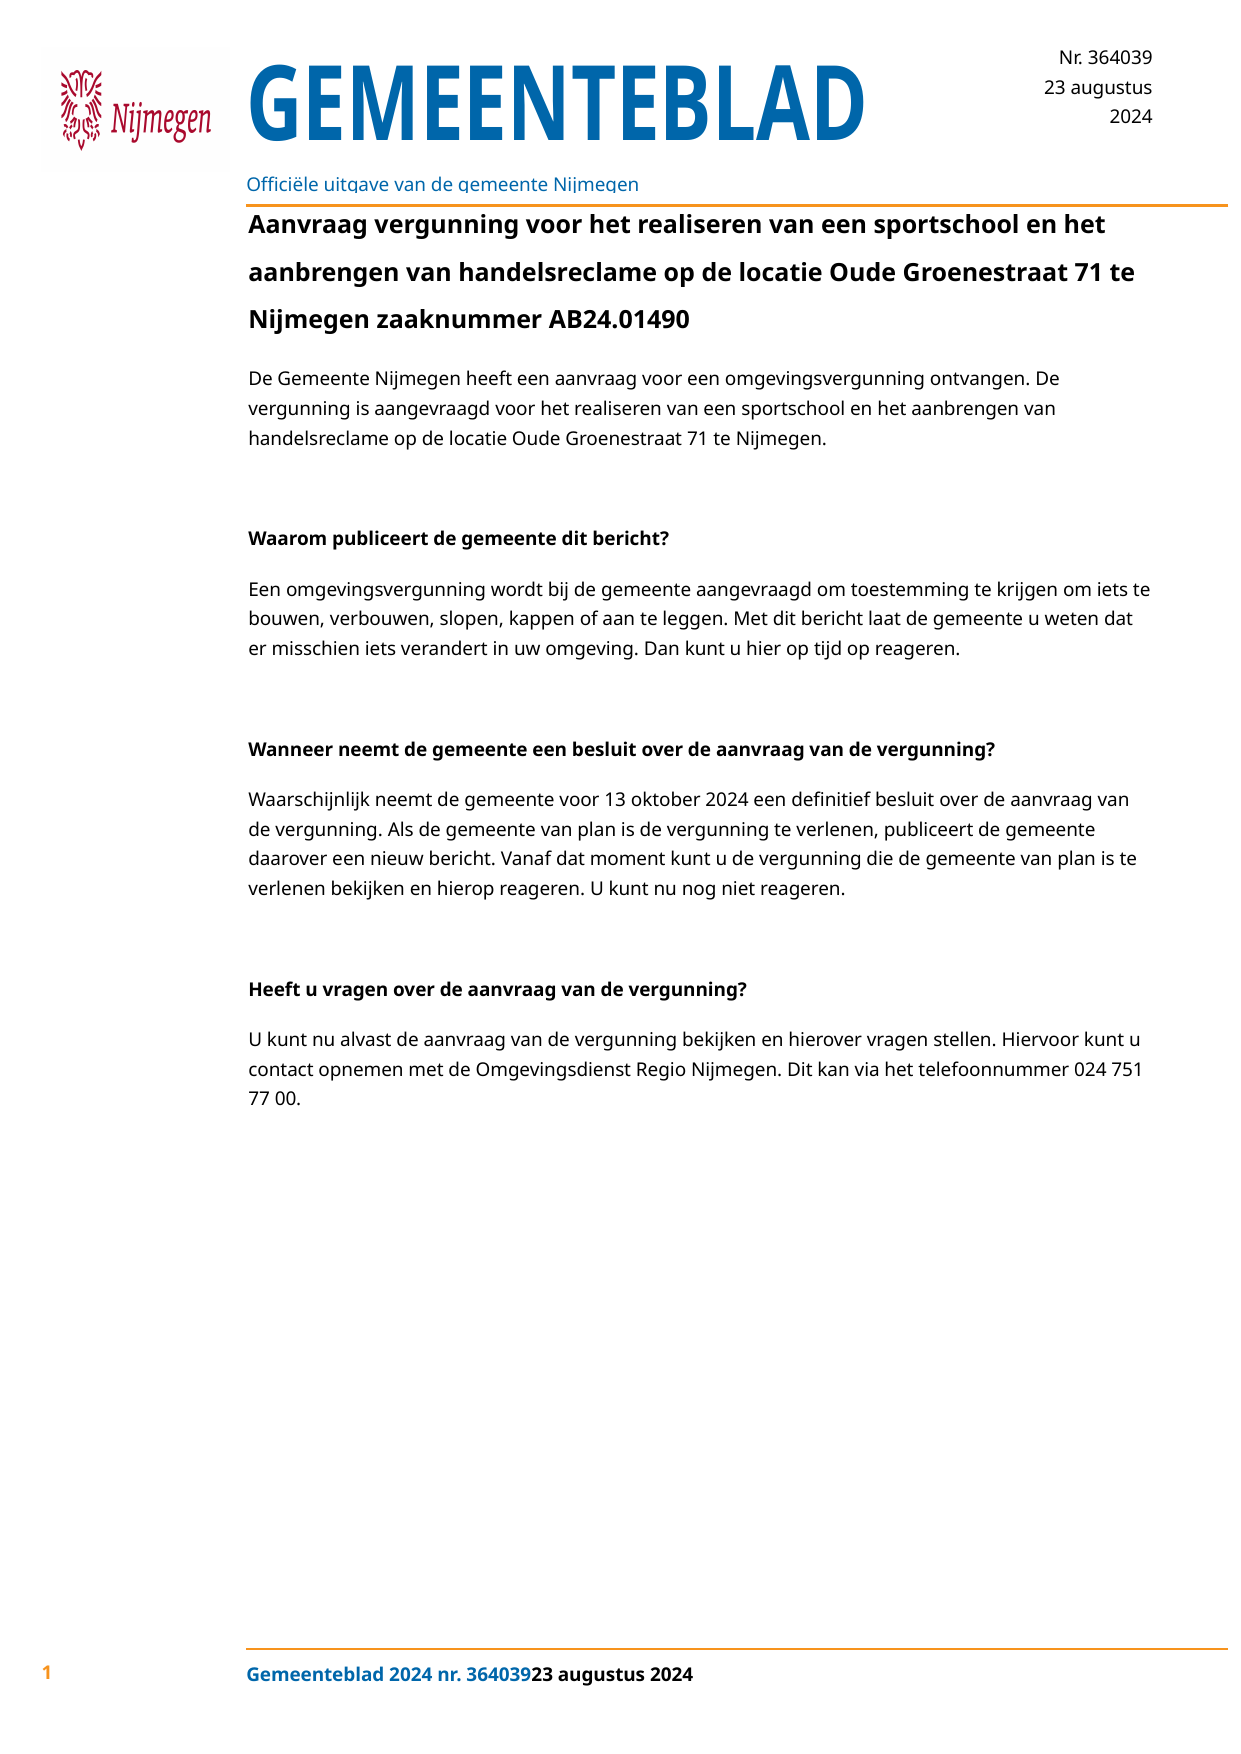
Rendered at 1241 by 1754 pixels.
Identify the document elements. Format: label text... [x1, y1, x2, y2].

text U kunt nu alvast de aanvraag van de vergunning bekijken en hierover vragen stellen. Hiervoor kunt u contact opnemen met de Omgevingsdienst Regio Nijmegen. Dit kan via het telefoonnummer 024 751 77 00. [248, 1026, 1152, 1111]
picture [41, 47, 231, 172]
text Aanvraag vergunning voor het realiseren van een sportschool en het aanbrengen van handelsreclame op de locatie Oude Groenestraat 71 te Nijmegen zaaknummer AB24.01490 [248, 207, 1152, 336]
text Heeft u vragen over de aanvraag van de vergunning? [248, 976, 1152, 1002]
text Waarschijnlijk neemt de gemeente voor 13 oktober 2024 een definitief besluit over de aanvraag van de vergunning. Als de gemeente van plan is de vergunning te verlenen, publiceert de gemeente daarover een nieuw bericht. Vanaf dat moment kunt u de vergunning die de gemeente van plan is te verlenen bekijken en hierop reageren. U kunt nu nog niet reageren. [248, 786, 1152, 901]
text Een omgevingsvergunning wordt bij de gemeente aangevraagd om toestemming te krijgen om iets te bouwen, verbouwen, slopen, kappen of aan te leggen. Met dit bericht laat de gemeente u weten dat er misschien iets verandert in uw omgeving. Dan kunt u hier op tijd op reageren. [248, 576, 1152, 661]
text Waarom publiceert de gemeente dit bericht? [248, 526, 1152, 551]
text De Gemeente Nijmegen heeft een aanvraag voor een omgevingsvergunning ontvangen. De vergunning is aangevraagd voor het realiseren van een sportschool en het aanbrengen van handelsreclame op de locatie Oude Groenestraat 71 te Nijmegen. [248, 366, 1152, 450]
text Wanneer neemt de gemeente een besluit over de aanvraag van de vergunning? [248, 736, 1152, 762]
